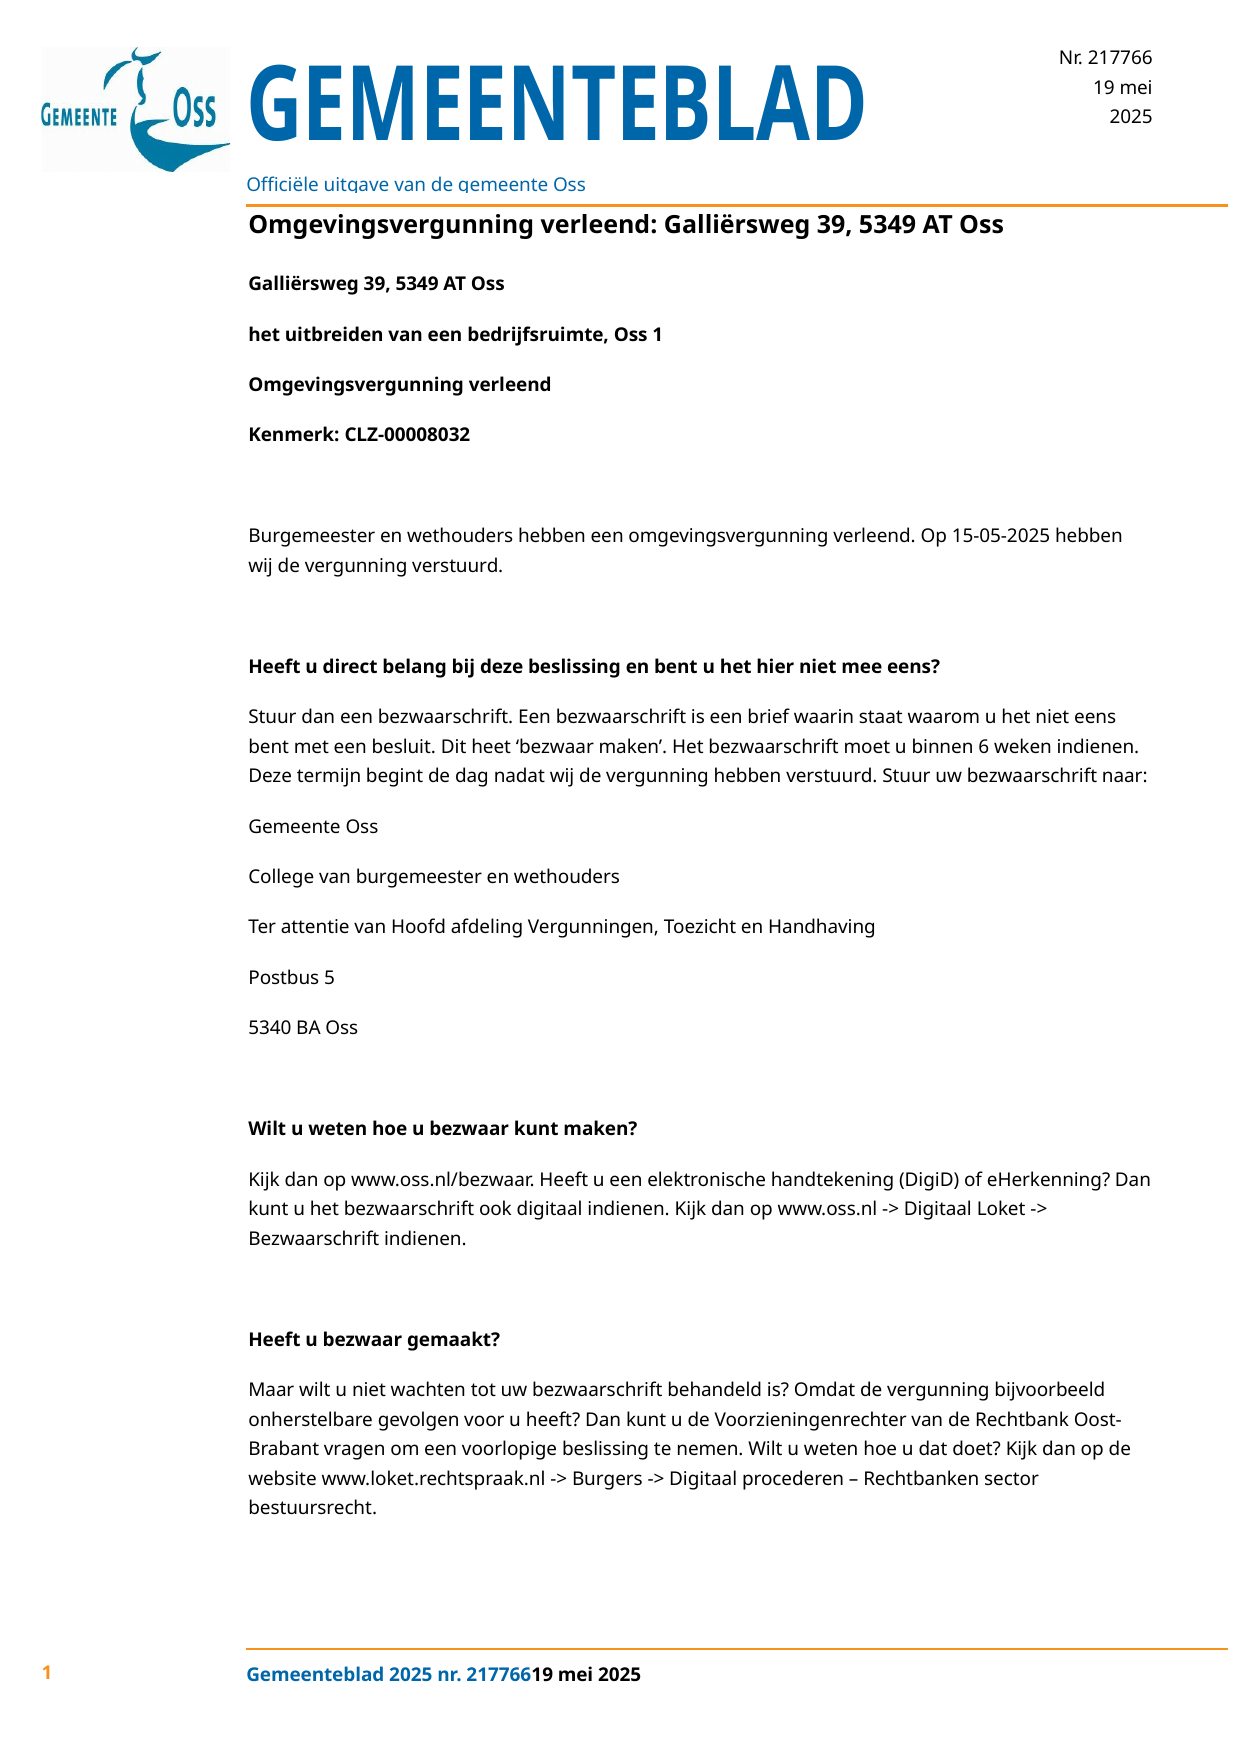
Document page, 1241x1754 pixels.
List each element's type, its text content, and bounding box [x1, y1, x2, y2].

text Heeft u bezwaar gemaakt? [248, 1326, 1152, 1351]
text Heeft u direct belang bij deze beslissing en bent u het hier niet mee eens? [248, 653, 1152, 678]
text 5340 BA Oss [248, 1014, 1152, 1040]
picture [41, 47, 231, 172]
text Ter attentie van Hoofd afdeling Vergunningen, Toezicht en Handhaving [248, 914, 1152, 939]
text Postbus 5 [248, 964, 1152, 990]
text Gemeente Oss [248, 813, 1152, 838]
text College van burgemeester en wethouders [248, 863, 1152, 889]
text Stuur dan een bezwaarschrift. Een bezwaarschrift is een brief waarin staat waarom u het niet eens bent met een besluit. Dit heet ‘bezwaar maken’. Het bezwaarschrift moet u binnen 6 weken indienen. Deze termijn begint de dag nadat wij de vergunning hebben verstuurd. Stuur uw bezwaarschrift naar: [248, 703, 1152, 788]
text het uitbreiden van een bedrijfsruimte, Oss 1 [248, 321, 1152, 346]
text Galliërsweg 39, 5349 AT Oss [248, 270, 1152, 296]
text Maar wilt u niet wachten tot uw bezwaarschrift behandeld is? Omdat de vergunning bijvoorbeeld onherstelbare gevolgen voor u heeft? Dan kunt u de Voorzieningenrechter van de Rechtbank Oost-Brabant vragen om een voorlopige beslissing te nemen. Wilt u weten hoe u dat doet? Kijk dan op de website www.loket.rechtspraak.nl -> Burgers -> Digitaal procederen – Rechtbanken sector bestuursrecht. [248, 1376, 1152, 1520]
text Wilt u weten hoe u bezwaar kunt maken? [248, 1115, 1152, 1141]
text Kenmerk: CLZ-00008032 [248, 422, 1152, 447]
text Kijk dan op www.oss.nl/bezwaar. Heeft u een elektronische handtekening (DigiD) of eHerkenning? Dan kunt u het bezwaarschrift ook digitaal indienen. Kijk dan op www.oss.nl -> Digitaal Loket -> Bezwaarschrift indienen. [248, 1166, 1152, 1251]
text Omgevingsvergunning verleend: Galliërsweg 39, 5349 AT Oss [248, 207, 1152, 241]
text Burgemeester en wethouders hebben een omgevingsvergunning verleend. Op 15-05-2025 hebben wij de vergunning verstuurd. [248, 522, 1152, 578]
text Omgevingsvergunning verleend [248, 371, 1152, 397]
